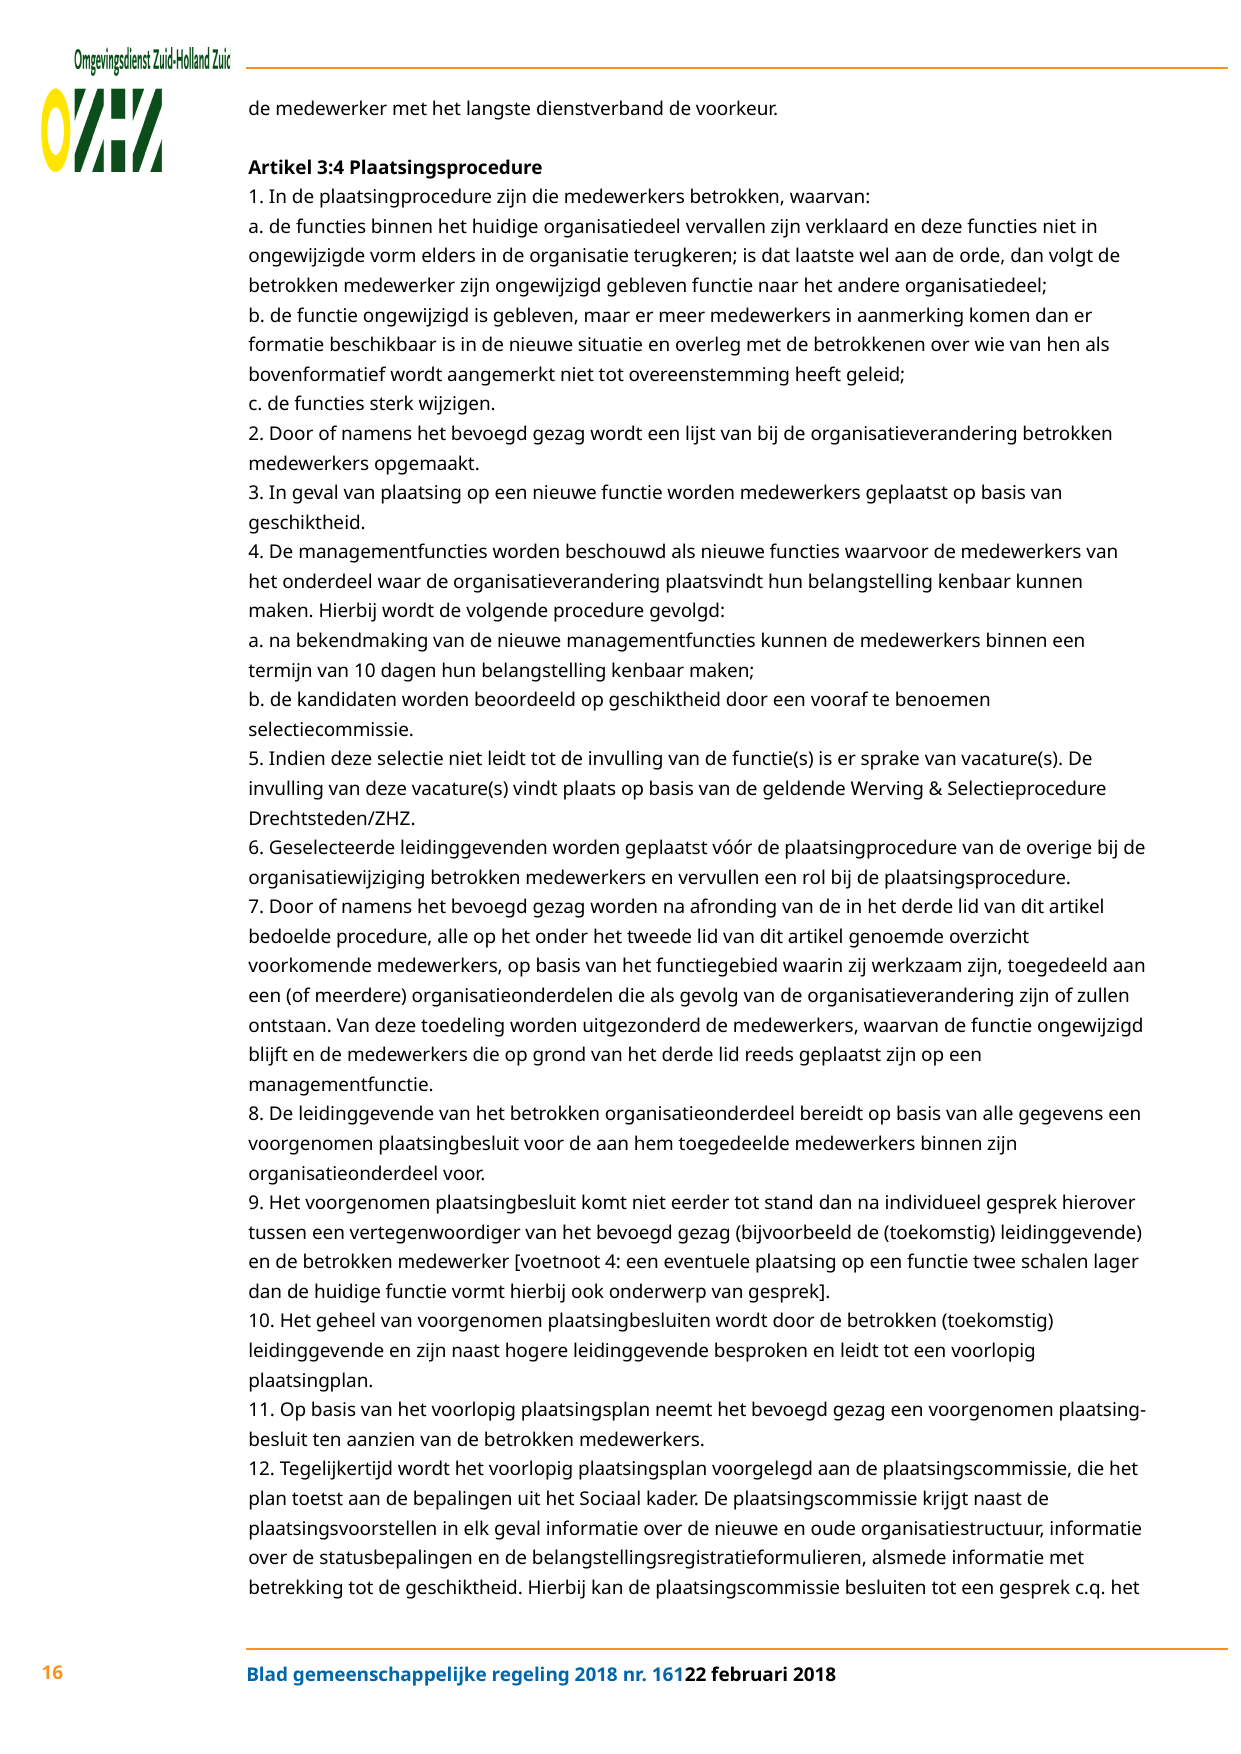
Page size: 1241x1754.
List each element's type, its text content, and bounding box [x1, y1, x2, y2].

text 3. In geval van plaatsing op een nieuwe functie worden medewerkers geplaatst op basis van geschiktheid. [248, 479, 1152, 535]
text 4. De managementfuncties worden beschouwd als nieuwe functies waarvoor de medewerkers van het onderdeel waar de organisatieverandering plaatsvindt hun belangstelling kenbaar kunnen maken. Hierbij wordt de volgende procedure gevolgd: [248, 538, 1152, 623]
text 11. Op basis van het voorlopig plaatsingsplan neemt het bevoegd gezag een voorgenomen plaatsing-besluit ten aanzien van de betrokken medewerkers. [248, 1396, 1152, 1452]
text a. na bekendmaking van de nieuwe managementfuncties kunnen de medewerkers binnen een termijn van 10 dagen hun belangstelling kenbaar maken; [248, 627, 1152, 683]
text 10. Het geheel van voorgenomen plaatsingbesluiten wordt door de betrokken (toekomstig) leidinggevende en zijn naast hogere leidinggevende besproken en leidt tot een voorlopig plaatsingplan. [248, 1308, 1152, 1393]
text 8. De leidinggevende van het betrokken organisatieonderdeel bereidt op basis van alle gegevens een voorgenomen plaatsingbesluit voor de aan hem toegedeelde medewerkers binnen zijn organisatieonderdeel voor. [248, 1101, 1152, 1186]
picture [41, 47, 231, 172]
text Artikel 3:4 Plaatsingsprocedure [248, 154, 1152, 180]
text 6. Geselecteerde leidinggevenden worden geplaatst vóór de plaatsingprocedure van de overige bij de organisatiewijziging betrokken medewerkers en vervullen een rol bij de plaatsingsprocedure. [248, 834, 1152, 890]
text 2. Door of namens het bevoegd gezag wordt een lijst van bij de organisatieverandering betrokken medewerkers opgemaakt. [248, 420, 1152, 476]
text a. de functies binnen het huidige organisatiedeel vervallen zijn verklaard en deze functies niet in ongewijzigde vorm elders in de organisatie terugkeren; is dat laatste wel aan de orde, dan volgt de betrokken medewerker zijn ongewijzigd gebleven functie naar het andere organisatiedeel; [248, 213, 1152, 298]
text b. de functie ongewijzigd is gebleven, maar er meer medewerkers in aanmerking komen dan er formatie beschikbaar is in de nieuwe situatie en overleg met de betrokkenen over wie van hen als bovenformatief wordt aangemerkt niet tot overeenstemming heeft geleid; [248, 302, 1152, 387]
text 9. Het voorgenomen plaatsingbesluit komt niet eerder tot stand dan na individueel gesprek hierover tussen een vertegenwoordiger van het bevoegd gezag (bijvoorbeeld de (toekomstig) leidinggevende) en de betrokken medewerker [voetnoot 4: een eventuele plaatsing op een functie twee schalen lager dan de huidige functie vormt hierbij ook onderwerp van gesprek]. [248, 1189, 1152, 1304]
text c. de functies sterk wijzigen. [248, 391, 1152, 416]
text 12. Tegelijkertijd wordt het voorlopig plaatsingsplan voorgelegd aan de plaatsingscommissie, die het plan toetst aan de bepalingen uit het Sociaal kader. De plaatsingscommissie krijgt naast de plaatsingsvoorstellen in elk geval informatie over de nieuwe en oude organisatiestructuur, informatie over de statusbepalingen en de belangstellingsregistratieformulieren, alsmede informatie met betrekking tot de geschiktheid. Hierbij kan de plaatsingscommissie besluiten tot een gesprek c.q. het [248, 1456, 1152, 1600]
text 7. Door of namens het bevoegd gezag worden na afronding van de in het derde lid van dit artikel bedoelde procedure, alle op het onder het tweede lid van dit artikel genoemde overzicht voorkomende medewerkers, op basis van het functiegebied waarin zij werkzaam zijn, toegedeeld aan een (of meerdere) organisatieonderdelen die als gevolg van de organisatieverandering zijn of zullen ontstaan. Van deze toedeling worden uitgezonderd de medewerkers, waarvan de functie ongewijzigd blijft en de medewerkers die op grond van het derde lid reeds geplaatst zijn op een managementfunctie. [248, 893, 1152, 1097]
text b. de kandidaten worden beoordeeld op geschiktheid door een vooraf te benoemen selectiecommissie. [248, 686, 1152, 742]
text 1. In de plaatsingprocedure zijn die medewerkers betrokken, waarvan: [248, 183, 1152, 209]
text de medewerker met het langste dienstverband de voorkeur. [248, 95, 1152, 121]
text 5. Indien deze selectie niet leidt tot de invulling van de functie(s) is er sprake van vacature(s). De invulling van deze vacature(s) vindt plaats op basis van de geldende Werving & Selectieprocedure Drechtsteden/ZHZ. [248, 746, 1152, 831]
